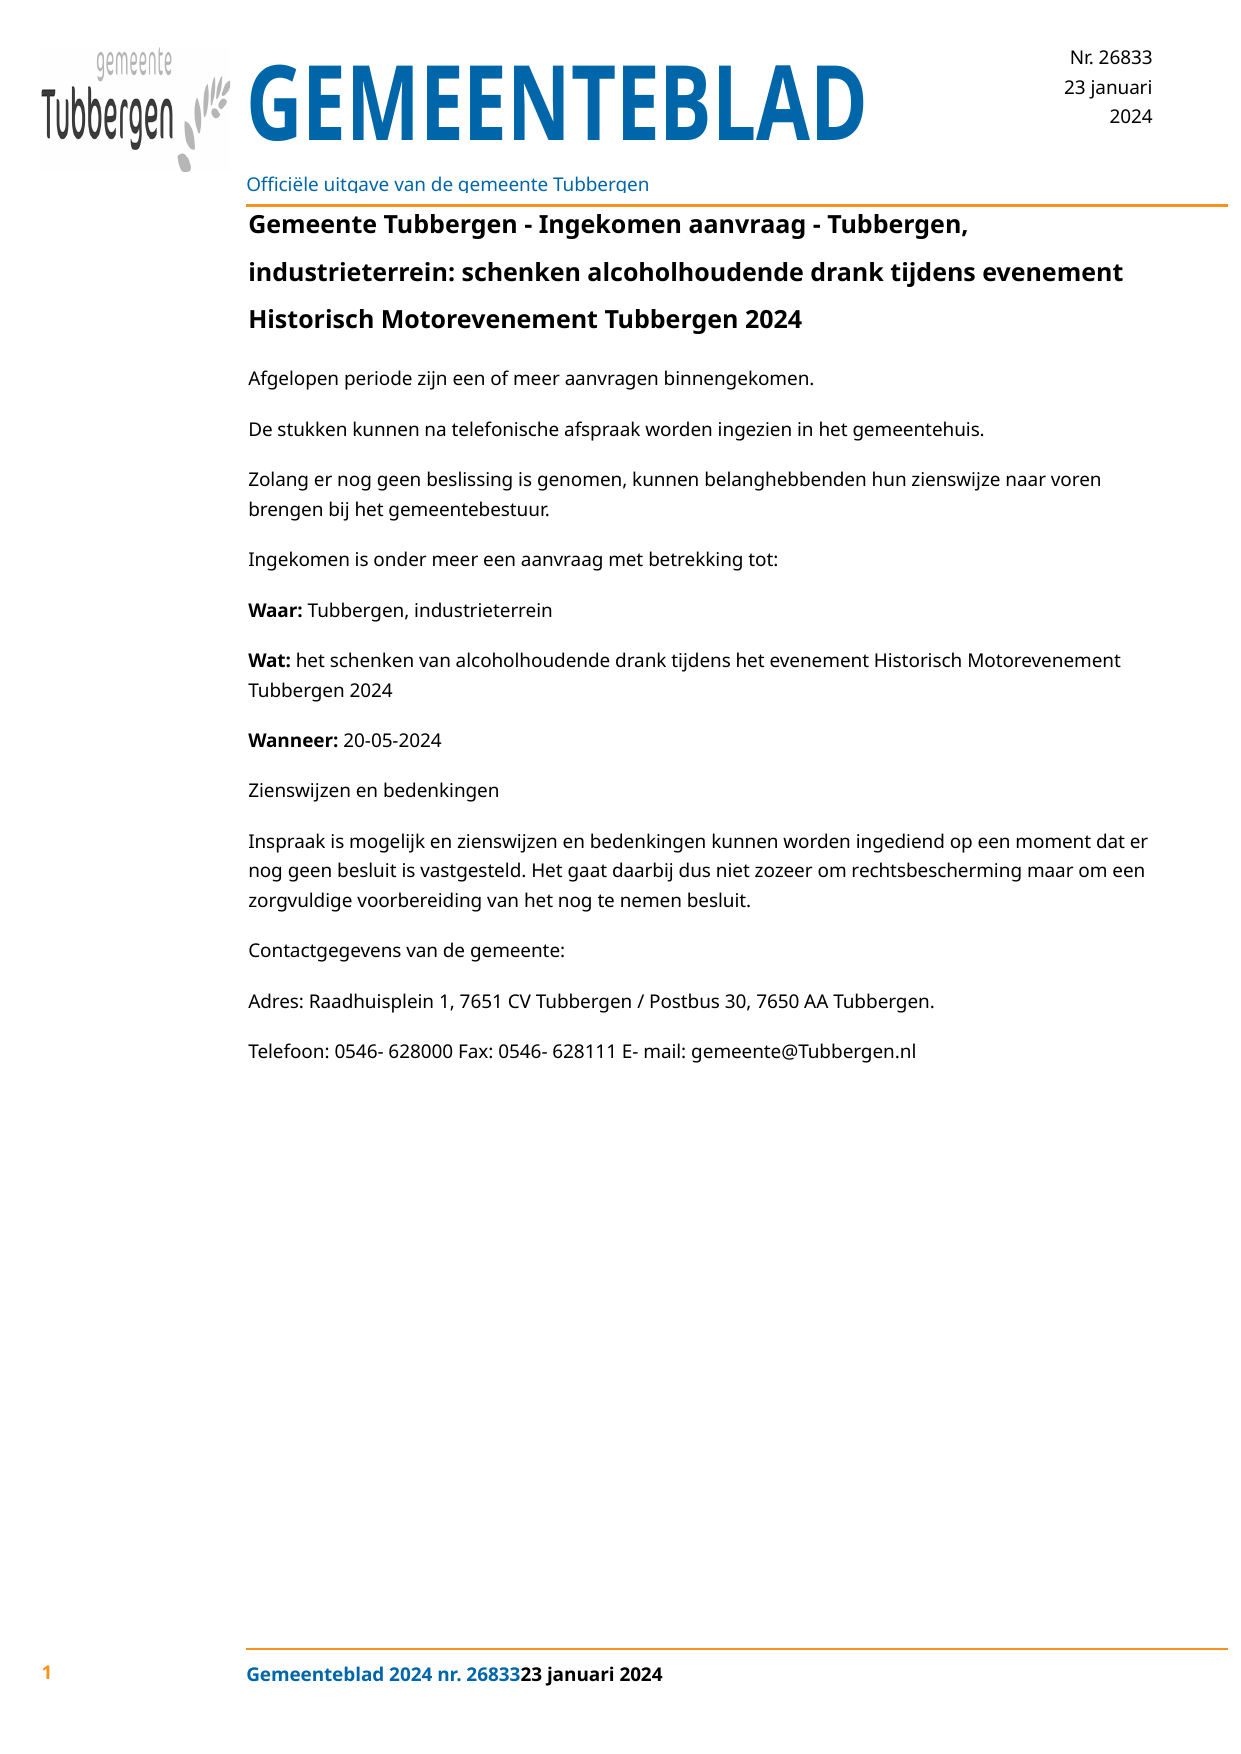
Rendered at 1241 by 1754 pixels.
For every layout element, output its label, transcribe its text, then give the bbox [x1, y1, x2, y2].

text Zienswijzen en bedenkingen [248, 778, 1152, 803]
text Zolang er nog geen beslissing is genomen, kunnen belanghebbenden hun zienswijze naar voren brengen bij het gemeentebestuur. [248, 466, 1152, 522]
text Wat: het schenken van alcoholhoudende drank tijdens het evenement Historisch Motorevenement Tubbergen 2024 [248, 647, 1152, 702]
text Adres: Raadhuisplein 1, 7651 CV Tubbergen / Postbus 30, 7650 AA Tubbergen. [248, 988, 1152, 1014]
text Inspraak is mogelijk en zienswijzen en bedenkingen kunnen worden ingediend op een moment dat er nog geen besluit is vastgesteld. Het gaat daarbij dus niet zozeer om rechtsbescherming maar om een zorgvuldige voorbereiding van het nog te nemen besluit. [248, 828, 1152, 913]
text Afgelopen periode zijn een of meer aanvragen binnengekomen. [248, 366, 1152, 391]
text Contactgegevens van de gemeente: [248, 938, 1152, 963]
text Wanneer: 20-05-2024 [248, 727, 1152, 753]
picture [41, 47, 231, 172]
text Telefoon: 0546- 628000 Fax: 0546- 628111 E- mail: gemeente@Tubbergen.nl [248, 1038, 1152, 1064]
text Gemeente Tubbergen - Ingekomen aanvraag - Tubbergen, industrieterrein: schenken alcoholhoudende drank tijdens evenement Historisch Motorevenement Tubbergen 2024 [248, 207, 1152, 336]
text Ingekomen is onder meer een aanvraag met betrekking tot: [248, 546, 1152, 572]
text Waar: Tubbergen, industrieterrein [248, 597, 1152, 622]
text De stukken kunnen na telefonische afspraak worden ingezien in het gemeentehuis. [248, 416, 1152, 442]
